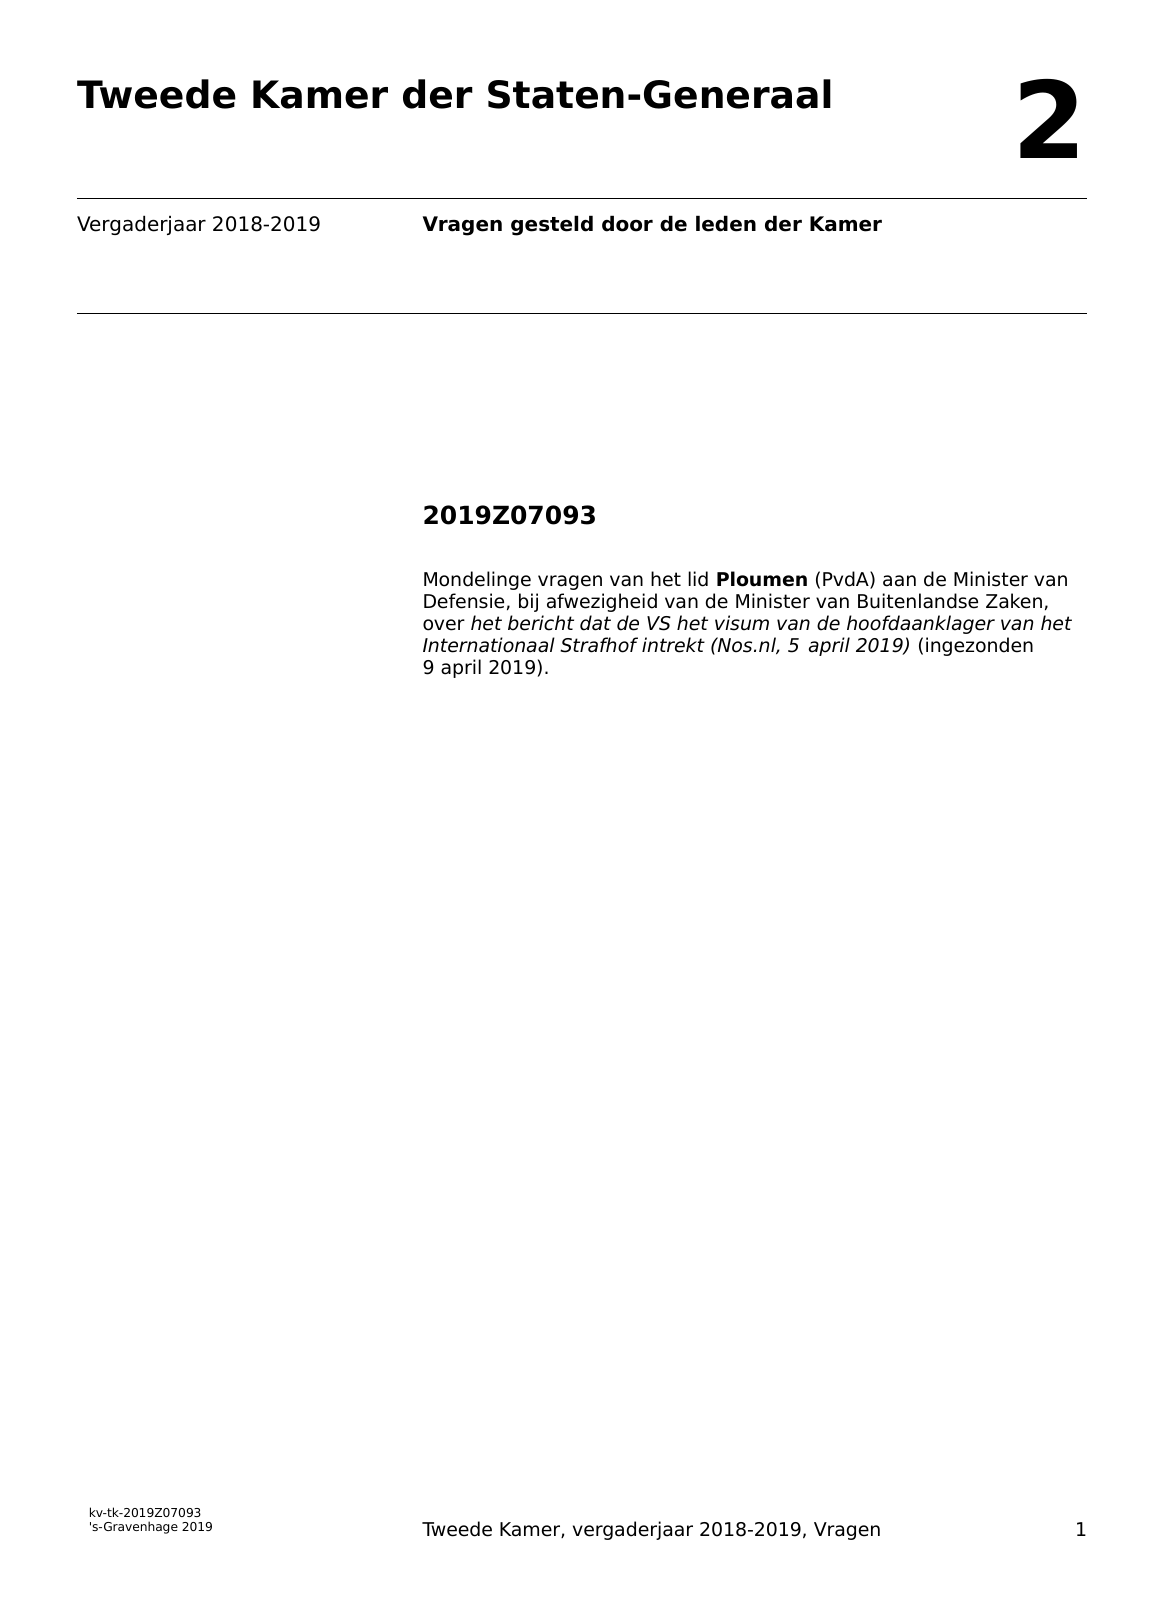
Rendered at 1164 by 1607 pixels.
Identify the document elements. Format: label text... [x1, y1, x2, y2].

text kv-tk-2019Z07093 [88, 1506, 323, 1520]
table_header 2 [886, 59, 1087, 198]
table_cell Vragen gesteld door de leden der Kamer [422, 199, 1087, 313]
table_cell Vergaderjaar 2018-2019 [77, 199, 422, 313]
text Mondelinge vragen van het lid Ploumen (PvdA) aan de Minister van Defensie, bij afwezigheid van de Minister van Buitenlandse Zaken, over het bericht dat de VS het visum van de hoofdaanklager van het Internationaal Strafhof intrekt (Nos.nl, 5 april 2019) (ingezonden 9 april 2019). [422, 569, 1087, 679]
text 2019Z07093 [422, 501, 1087, 531]
text 's-Gravenhage 2019 [88, 1520, 323, 1534]
table_header Tweede Kamer der Staten-Generaal [77, 59, 886, 198]
